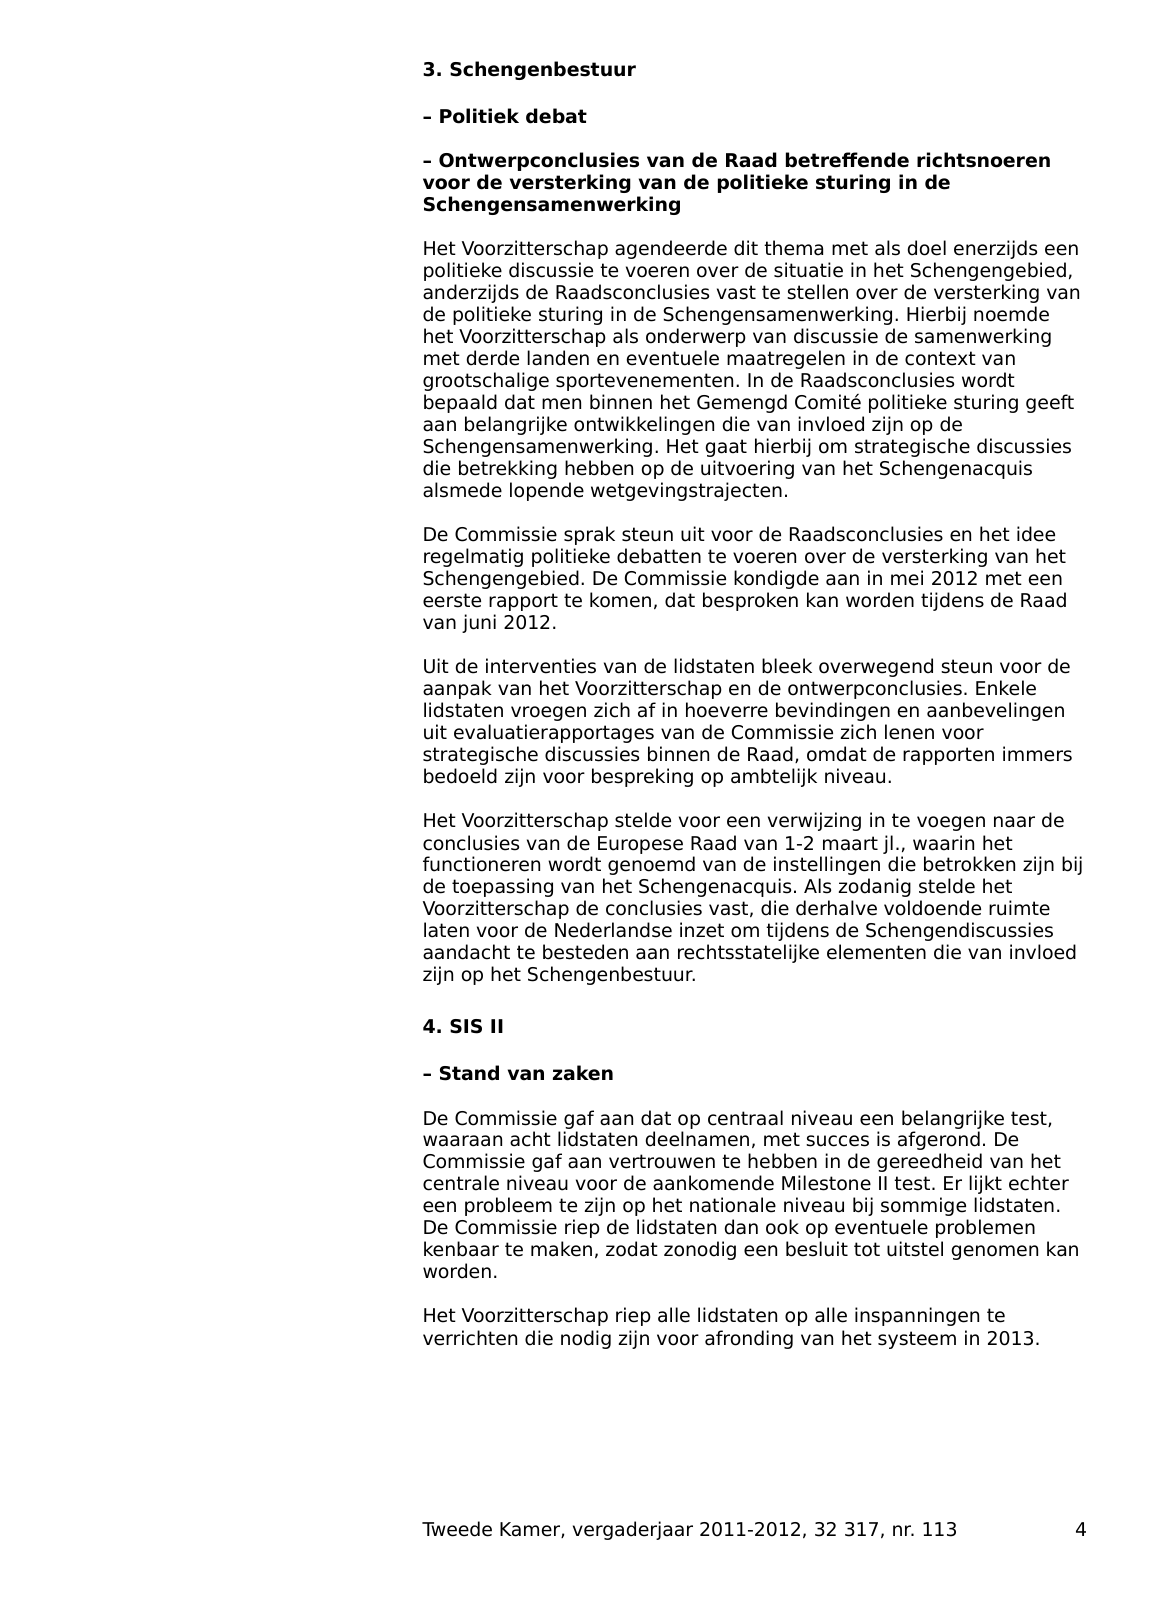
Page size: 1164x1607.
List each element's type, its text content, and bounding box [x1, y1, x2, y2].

subtitle – Ontwerpconclusies van de Raad betreffende richtsnoeren voor de versterking van de politieke sturing in de Schengensamenwerking [422, 150, 1087, 216]
text De Commissie gaf aan dat op centraal niveau een belangrijke test, waaraan acht lidstaten deelnamen, met succes is afgerond. De Commissie gaf aan vertrouwen te hebben in de gereedheid van het centrale niveau voor de aankomende Milestone II test. Er lijkt echter een probleem te zijn op het nationale niveau bij sommige lidstaten. De Commissie riep de lidstaten dan ook op eventuele problemen kenbaar te maken, zodat zonodig een besluit tot uitstel genomen kan worden. [422, 1107, 1087, 1283]
text Uit de interventies van de lidstaten bleek overwegend steun voor de aanpak van het Voorzitterschap en de ontwerpconclusies. Enkele lidstaten vroegen zich af in hoeverre bevindingen en aanbevelingen uit evaluatierapportages van de Commissie zich lenen voor strategische discussies binnen de Raad, omdat de rapporten immers bedoeld zijn voor bespreking op ambtelijk niveau. [422, 656, 1087, 788]
subtitle 3. Schengenbestuur [422, 59, 1087, 81]
subtitle – Politiek debat [422, 106, 1087, 128]
subtitle 4. SIS II [422, 1016, 1087, 1038]
text Het Voorzitterschap agendeerde dit thema met als doel enerzijds een politieke discussie te voeren over de situatie in het Schengengebied, anderzijds de Raadsconclusies vast te stellen over de versterking van de politieke sturing in de Schengensamenwerking. Hierbij noemde het Voorzitterschap als onderwerp van discussie de samenwerking met derde landen en eventuele maatregelen in de context van grootschalige sportevenementen. In de Raadsconclusies wordt bepaald dat men binnen het Gemengd Comité politieke sturing geeft aan belangrijke ontwikkelingen die van invloed zijn op de Schengensamenwerking. Het gaat hierbij om strategische discussies die betrekking hebben op de uitvoering van het Schengenacquis alsmede lopende wetgevingstrajecten. [422, 238, 1087, 502]
text Het Voorzitterschap riep alle lidstaten op alle inspanningen te verrichten die nodig zijn voor afronding van het systeem in 2013. [422, 1305, 1087, 1349]
text De Commissie sprak steun uit voor de Raadsconclusies en het idee regelmatig politieke debatten te voeren over de versterking van het Schengengebied. De Commissie kondigde aan in mei 2012 met een eerste rapport te komen, dat besproken kan worden tijdens de Raad van juni 2012. [422, 524, 1087, 634]
text Het Voorzitterschap stelde voor een verwijzing in te voegen naar de conclusies van de Europese Raad van 1-2 maart jl., waarin het functioneren wordt genoemd van de instellingen die betrokken zijn bij de toepassing van het Schengenacquis. Als zodanig stelde het Voorzitterschap de conclusies vast, die derhalve voldoende ruimte laten voor de Nederlandse inzet om tijdens de Schengendiscussies aandacht te besteden aan rechtsstatelijke elementen die van invloed zijn op het Schengenbestuur. [422, 810, 1087, 986]
subtitle – Stand van zaken [422, 1063, 1087, 1085]
